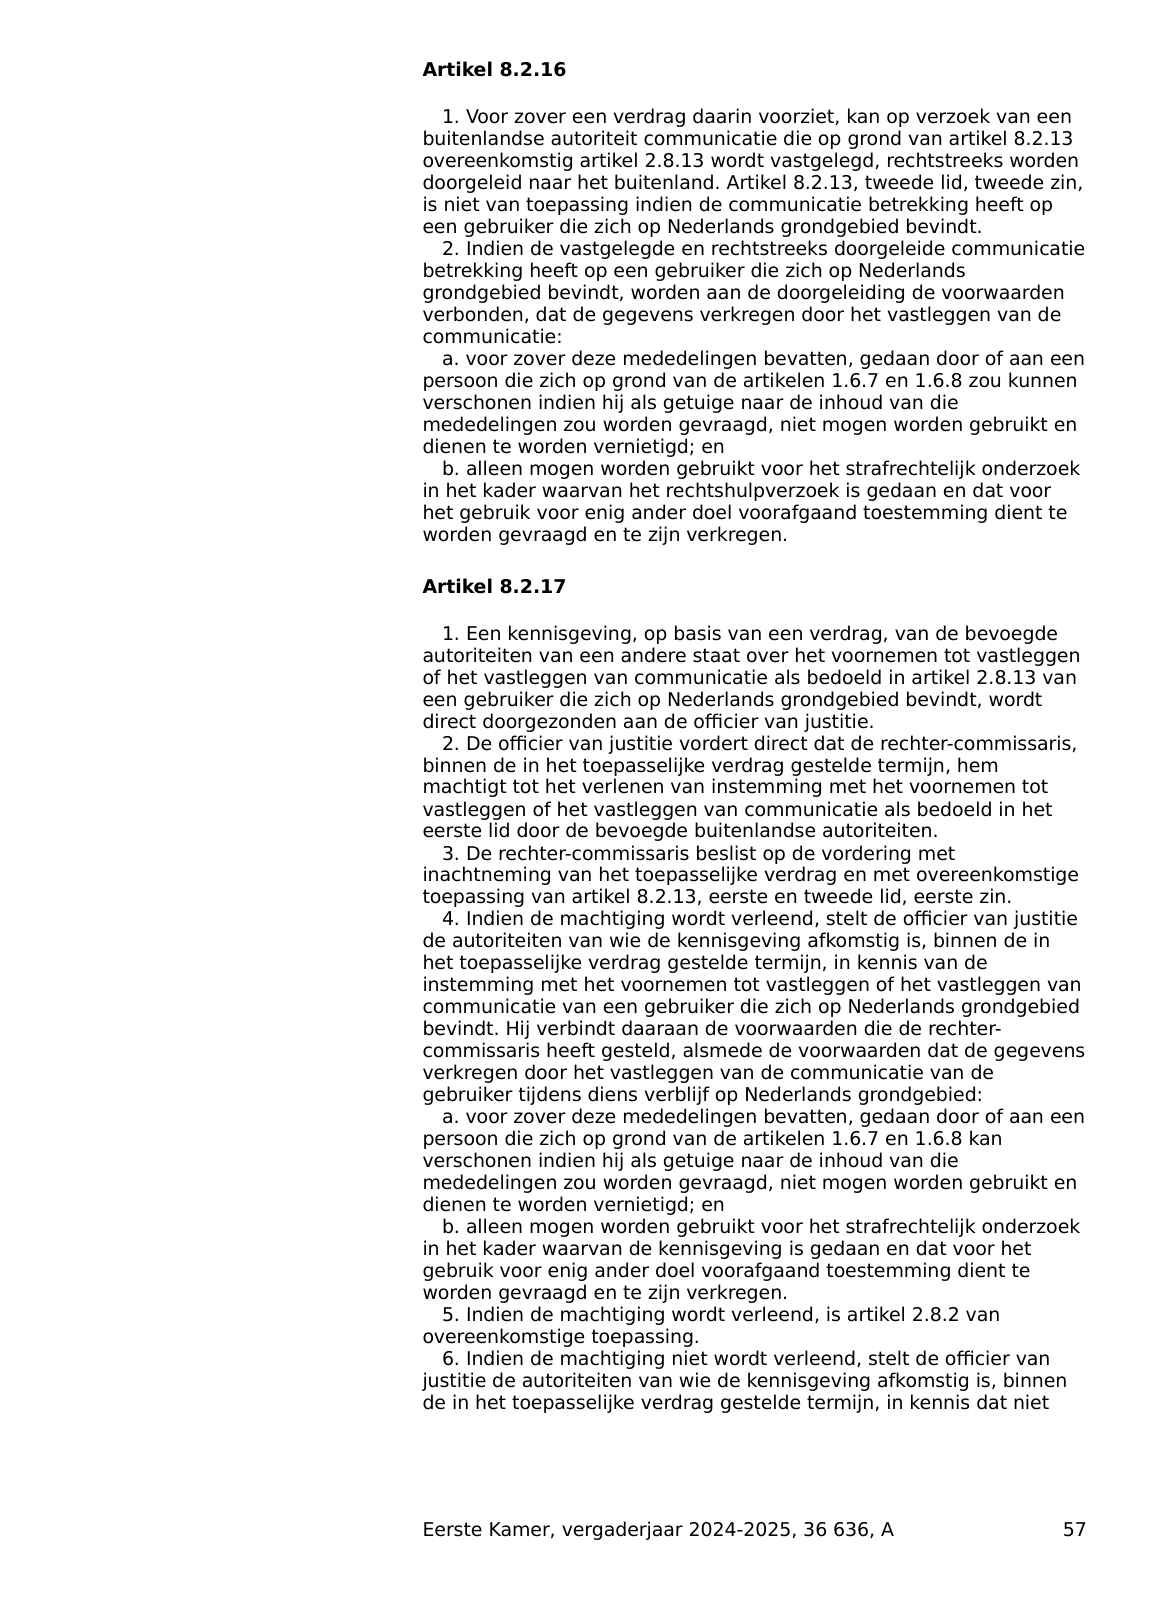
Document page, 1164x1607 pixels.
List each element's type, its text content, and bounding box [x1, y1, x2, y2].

text b. alleen mogen worden gebruikt voor het strafrechtelijk onderzoek in het kader waarvan de kennisgeving is gedaan en dat voor het gebruik voor enig ander doel voorafgaand toestemming dient te worden gevraagd en te zijn verkregen. [422, 1216, 1087, 1304]
subtitle Artikel 8.2.16 [422, 59, 1087, 81]
text 1. Voor zover een verdrag daarin voorziet, kan op verzoek van een buitenlandse autoriteit communicatie die op grond van artikel 8.2.13 overeenkomstig artikel 2.8.13 wordt vastgelegd, rechtstreeks worden doorgeleid naar het buitenland. Artikel 8.2.13, tweede lid, tweede zin, is niet van toepassing indien de communicatie betrekking heeft op een gebruiker die zich op Nederlands grondgebied bevindt. [422, 106, 1087, 238]
text 4. Indien de machtiging wordt verleend, stelt de officier van justitie de autoriteiten van wie de kennisgeving afkomstig is, binnen de in het toepasselijke verdrag gestelde termijn, in kennis van de instemming met het voornemen tot vastleggen of het vastleggen van communicatie van een gebruiker die zich op Nederlands grondgebied bevindt. Hij verbindt daaraan de voorwaarden die de rechter-commissaris heeft gesteld, alsmede de voorwaarden dat de gegevens verkregen door het vastleggen van de communicatie van de gebruiker tijdens diens verblijf op Nederlands grondgebied: [422, 908, 1087, 1106]
text a. voor zover deze mededelingen bevatten, gedaan door of aan een persoon die zich op grond van de artikelen 1.6.7 en 1.6.8 kan verschonen indien hij als getuige naar de inhoud van die mededelingen zou worden gevraagd, niet mogen worden gebruikt en dienen te worden vernietigd; en [422, 1106, 1087, 1216]
text 5. Indien de machtiging wordt verleend, is artikel 2.8.2 van overeenkomstige toepassing. [422, 1304, 1087, 1348]
text b. alleen mogen worden gebruikt voor het strafrechtelijk onderzoek in het kader waarvan het rechtshulpverzoek is gedaan en dat voor het gebruik voor enig ander doel voorafgaand toestemming dient te worden gevraagd en te zijn verkregen. [422, 458, 1087, 546]
text a. voor zover deze mededelingen bevatten, gedaan door of aan een persoon die zich op grond van de artikelen 1.6.7 en 1.6.8 zou kunnen verschonen indien hij als getuige naar de inhoud van die mededelingen zou worden gevraagd, niet mogen worden gebruikt en dienen te worden vernietigd; en [422, 348, 1087, 458]
text 3. De rechter-commissaris beslist op de vordering met inachtneming van het toepasselijke verdrag en met overeenkomstige toepassing van artikel 8.2.13, eerste en tweede lid, eerste zin. [422, 842, 1087, 908]
subtitle Artikel 8.2.17 [422, 576, 1087, 598]
text 6. Indien de machtiging niet wordt verleend, stelt de officier van justitie de autoriteiten van wie de kennisgeving afkomstig is, binnen de in het toepasselijke verdrag gestelde termijn, in kennis dat niet [422, 1348, 1087, 1414]
text 2. Indien de vastgelegde en rechtstreeks doorgeleide communicatie betrekking heeft op een gebruiker die zich op Nederlands grondgebied bevindt, worden aan de doorgeleiding de voorwaarden verbonden, dat de gegevens verkregen door het vastleggen van de communicatie: [422, 238, 1087, 348]
text 1. Een kennisgeving, op basis van een verdrag, van de bevoegde autoriteiten van een andere staat over het voornemen tot vastleggen of het vastleggen van communicatie als bedoeld in artikel 2.8.13 van een gebruiker die zich op Nederlands grondgebied bevindt, wordt direct doorgezonden aan de officier van justitie. [422, 623, 1087, 732]
text 2. De officier van justitie vordert direct dat de rechter-commissaris, binnen de in het toepasselijke verdrag gestelde termijn, hem machtigt tot het verlenen van instemming met het voornemen tot vastleggen of het vastleggen van communicatie als bedoeld in het eerste lid door de bevoegde buitenlandse autoriteiten. [422, 732, 1087, 842]
